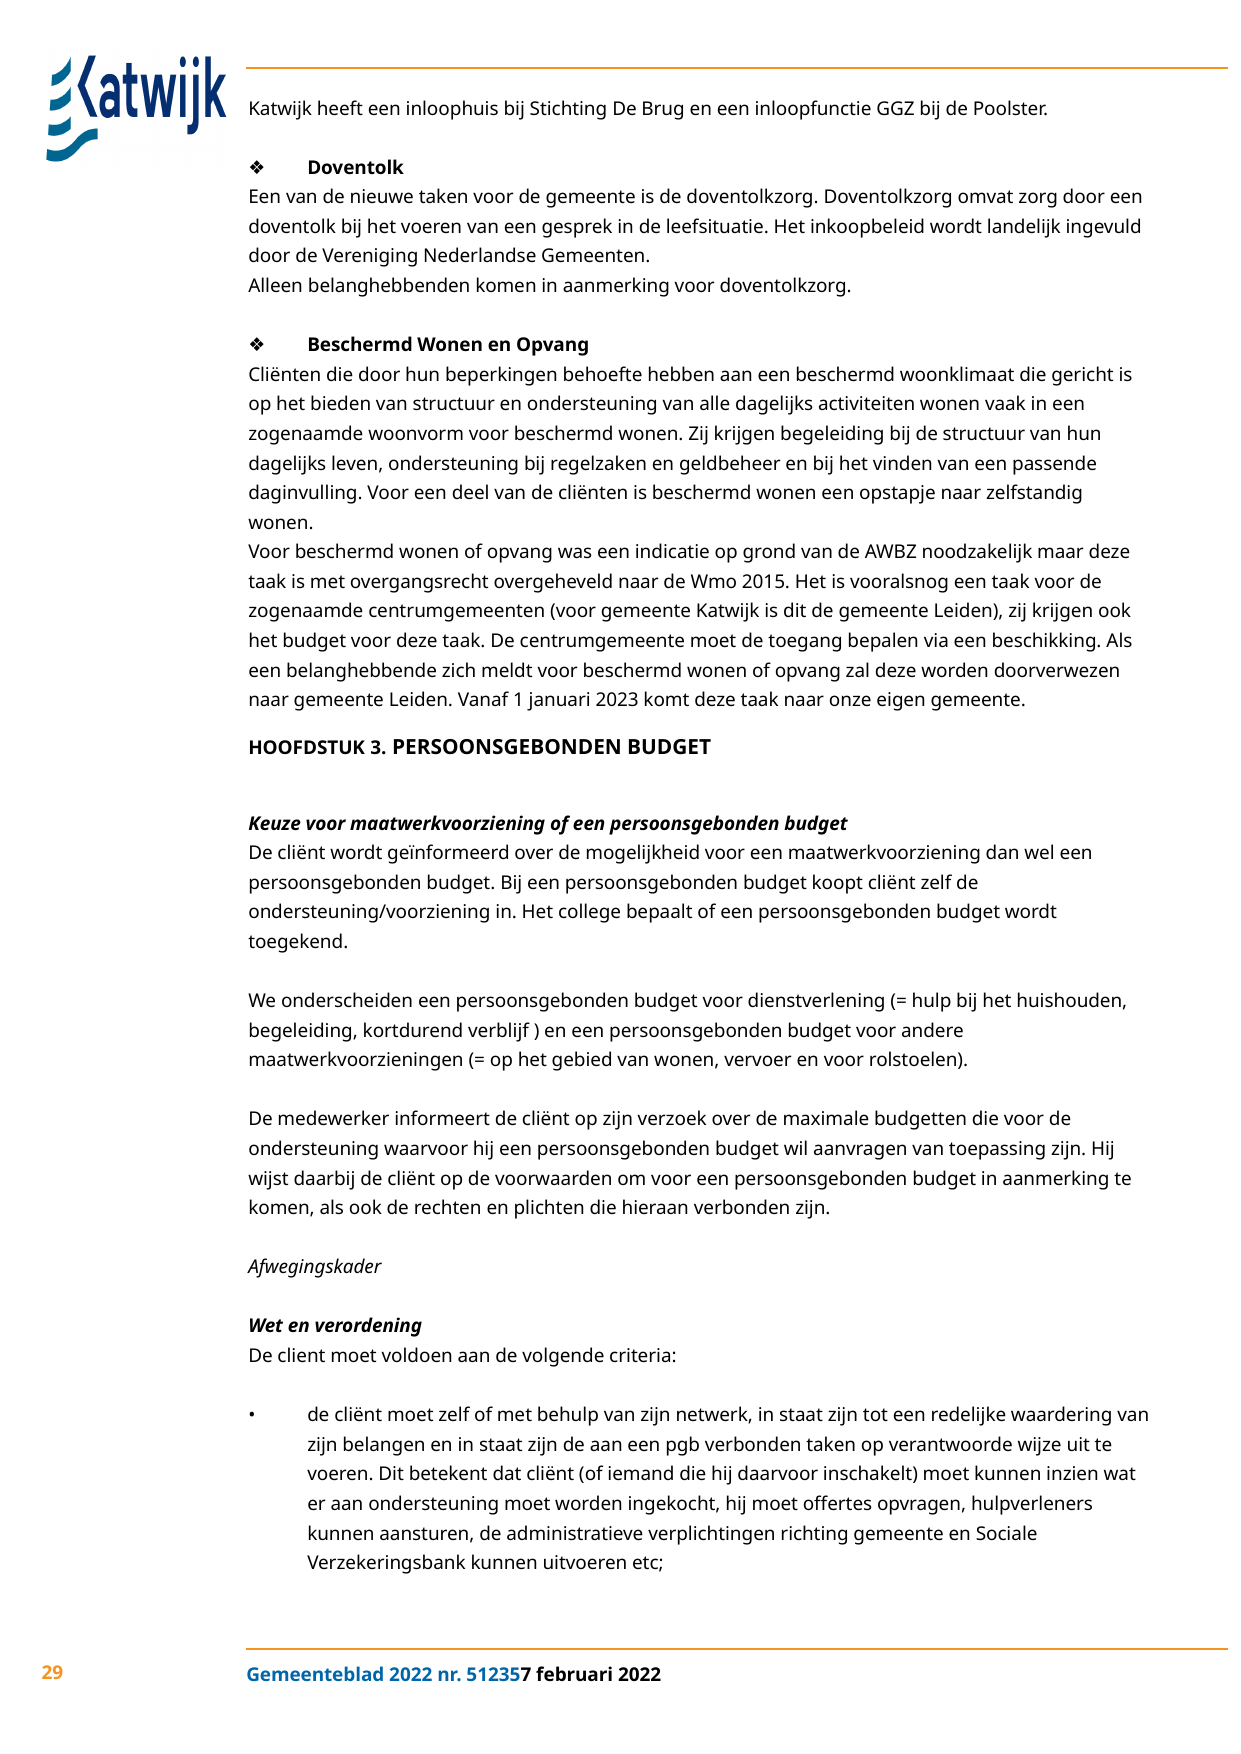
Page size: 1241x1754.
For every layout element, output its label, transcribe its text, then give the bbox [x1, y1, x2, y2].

text Cliënten die door hun beperkingen behoefte hebben aan een beschermd woonklimaat die gericht is op het bieden van structuur en ondersteuning van alle dagelijks activiteiten wonen vaak in een zogenaamde woonvorm voor beschermd wonen. Zij krijgen begeleiding bij de structuur van hun dagelijks leven, ondersteuning bij regelzaken en geldbeheer en bij het vinden van een passende daginvulling. Voor een deel van de cliënten is beschermd wonen een opstapje naar zelfstandig wonen. [248, 361, 1152, 535]
text Voor beschermd wonen of opvang was een indicatie op grond van de AWBZ noodzakelijk maar deze taak is met overgangsrecht overgeheveld naar de Wmo 2015. Het is vooralsnog een taak voor de zogenaamde centrumgemeenten (voor gemeente Katwijk is dit de gemeente Leiden), zij krijgen ook het budget voor deze taak. De centrumgemeente moet de toegang bepalen via een beschikking. Als een belanghebbende zich meldt voor beschermd wonen of opvang zal deze worden doorverwezen naar gemeente Leiden. Vanaf 1 januari 2023 komt deze taak naar onze eigen gemeente. [248, 538, 1152, 712]
picture [41, 47, 231, 172]
text Keuze voor maatwerkvoorziening of een persoonsgebonden budget [248, 810, 1152, 836]
text De client moet voldoen aan de volgende criteria: [248, 1342, 1152, 1368]
text Wet en verordening [248, 1313, 1152, 1338]
list de cliënt moet zelf of met behulp van zijn netwerk, in staat zijn tot een redelijke waardering van zijn belangen en in staat zijn de aan een pgb verbonden taken op verantwoorde wijze uit te voeren. Dit betekent dat cliënt (of iemand die hij daarvoor inschakelt) moet kunnen inzien wat er aan ondersteuning moet worden ingekocht, hij moet offertes opvragen, hulpverleners kunnen aansturen, de administratieve verplichtingen richting gemeente en Sociale Verzekeringsbank kunnen uitvoeren etc; [248, 1401, 1152, 1575]
list Beschermd Wonen en Opvang [248, 331, 1152, 357]
text De medewerker informeert de cliënt op zijn verzoek over de maximale budgetten die voor de ondersteuning waarvoor hij een persoonsgebonden budget wil aanvragen van toepassing zijn. Hij wijst daarbij de cliënt op de voorwaarden om voor een persoonsgebonden budget in aanmerking te komen, als ook de rechten en plichten die hieraan verbonden zijn. [248, 1106, 1152, 1220]
text Katwijk heeft een inloophuis bij Stichting De Brug en een inloopfunctie GGZ bij de Poolster. [248, 95, 1152, 121]
text We onderscheiden een persoonsgebonden budget voor dienstverlening (= hulp bij het huishouden, begeleiding, kortdurend verblijf ) en een persoonsgebonden budget voor andere maatwerkvoorzieningen (= op het gebied van wonen, vervoer en voor rolstoelen). [248, 987, 1152, 1072]
text Alleen belanghebbenden komen in aanmerking voor doventolkzorg. [248, 272, 1152, 298]
text Afwegingskader [248, 1253, 1152, 1279]
list Doventolk [248, 154, 1152, 180]
text HOOFDSTUK 3. PERSOONSGEBONDEN BUDGET [248, 732, 1152, 761]
text De cliënt wordt geïnformeerd over de mogelijkheid voor een maatwerkvoorziening dan wel een persoonsgebonden budget. Bij een persoonsgebonden budget koopt cliënt zelf de ondersteuning/voorziening in. Het college bepaalt of een persoonsgebonden budget wordt toegekend. [248, 839, 1152, 954]
text Een van de nieuwe taken voor de gemeente is de doventolkzorg. Doventolkzorg omvat zorg door een doventolk bij het voeren van een gesprek in de leefsituatie. Het inkoopbeleid wordt landelijk ingevuld door de Vereniging Nederlandse Gemeenten. [248, 183, 1152, 268]
